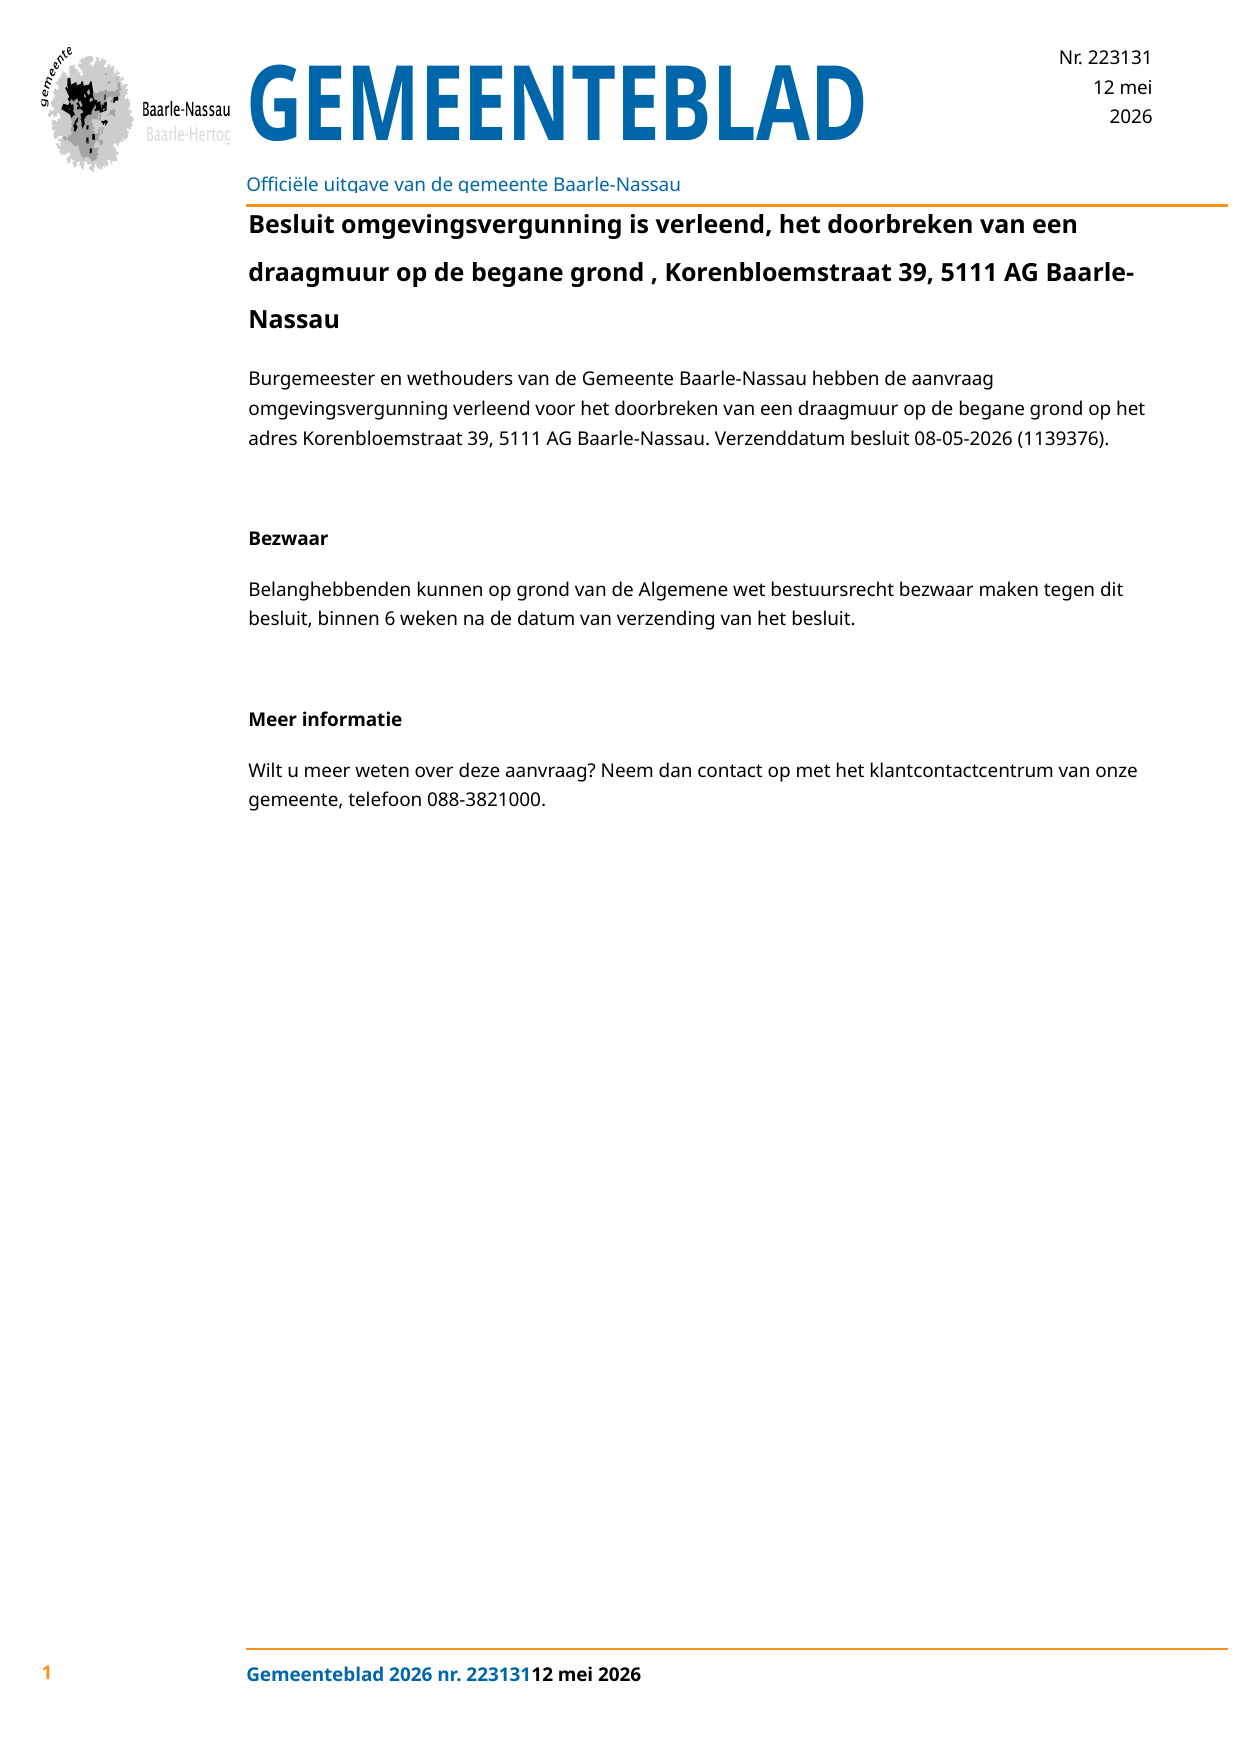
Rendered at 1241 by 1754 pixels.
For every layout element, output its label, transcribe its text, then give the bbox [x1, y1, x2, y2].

text Meer informatie [248, 706, 1152, 732]
text Burgemeester en wethouders van de Gemeente Baarle-Nassau hebben de aanvraag omgevingsvergunning verleend voor het doorbreken van een draagmuur op de begane grond op het adres Korenbloemstraat 39, 5111 AG Baarle-Nassau. Verzenddatum besluit 08-05-2026 (1139376). [248, 366, 1152, 450]
text Bezwaar [248, 526, 1152, 551]
text Besluit omgevingsvergunning is verleend, het doorbreken van een draagmuur op de begane grond , Korenbloemstraat 39, 5111 AG Baarle-Nassau [248, 207, 1152, 336]
text Belanghebbenden kunnen op grond van de Algemene wet bestuursrecht bezwaar maken tegen dit besluit, binnen 6 weken na de datum van verzending van het besluit. [248, 576, 1152, 631]
picture [41, 47, 231, 172]
text Wilt u meer weten over deze aanvraag? Neem dan contact op met het klantcontactcentrum van onze gemeente, telefoon 088-3821000. [248, 757, 1152, 812]
